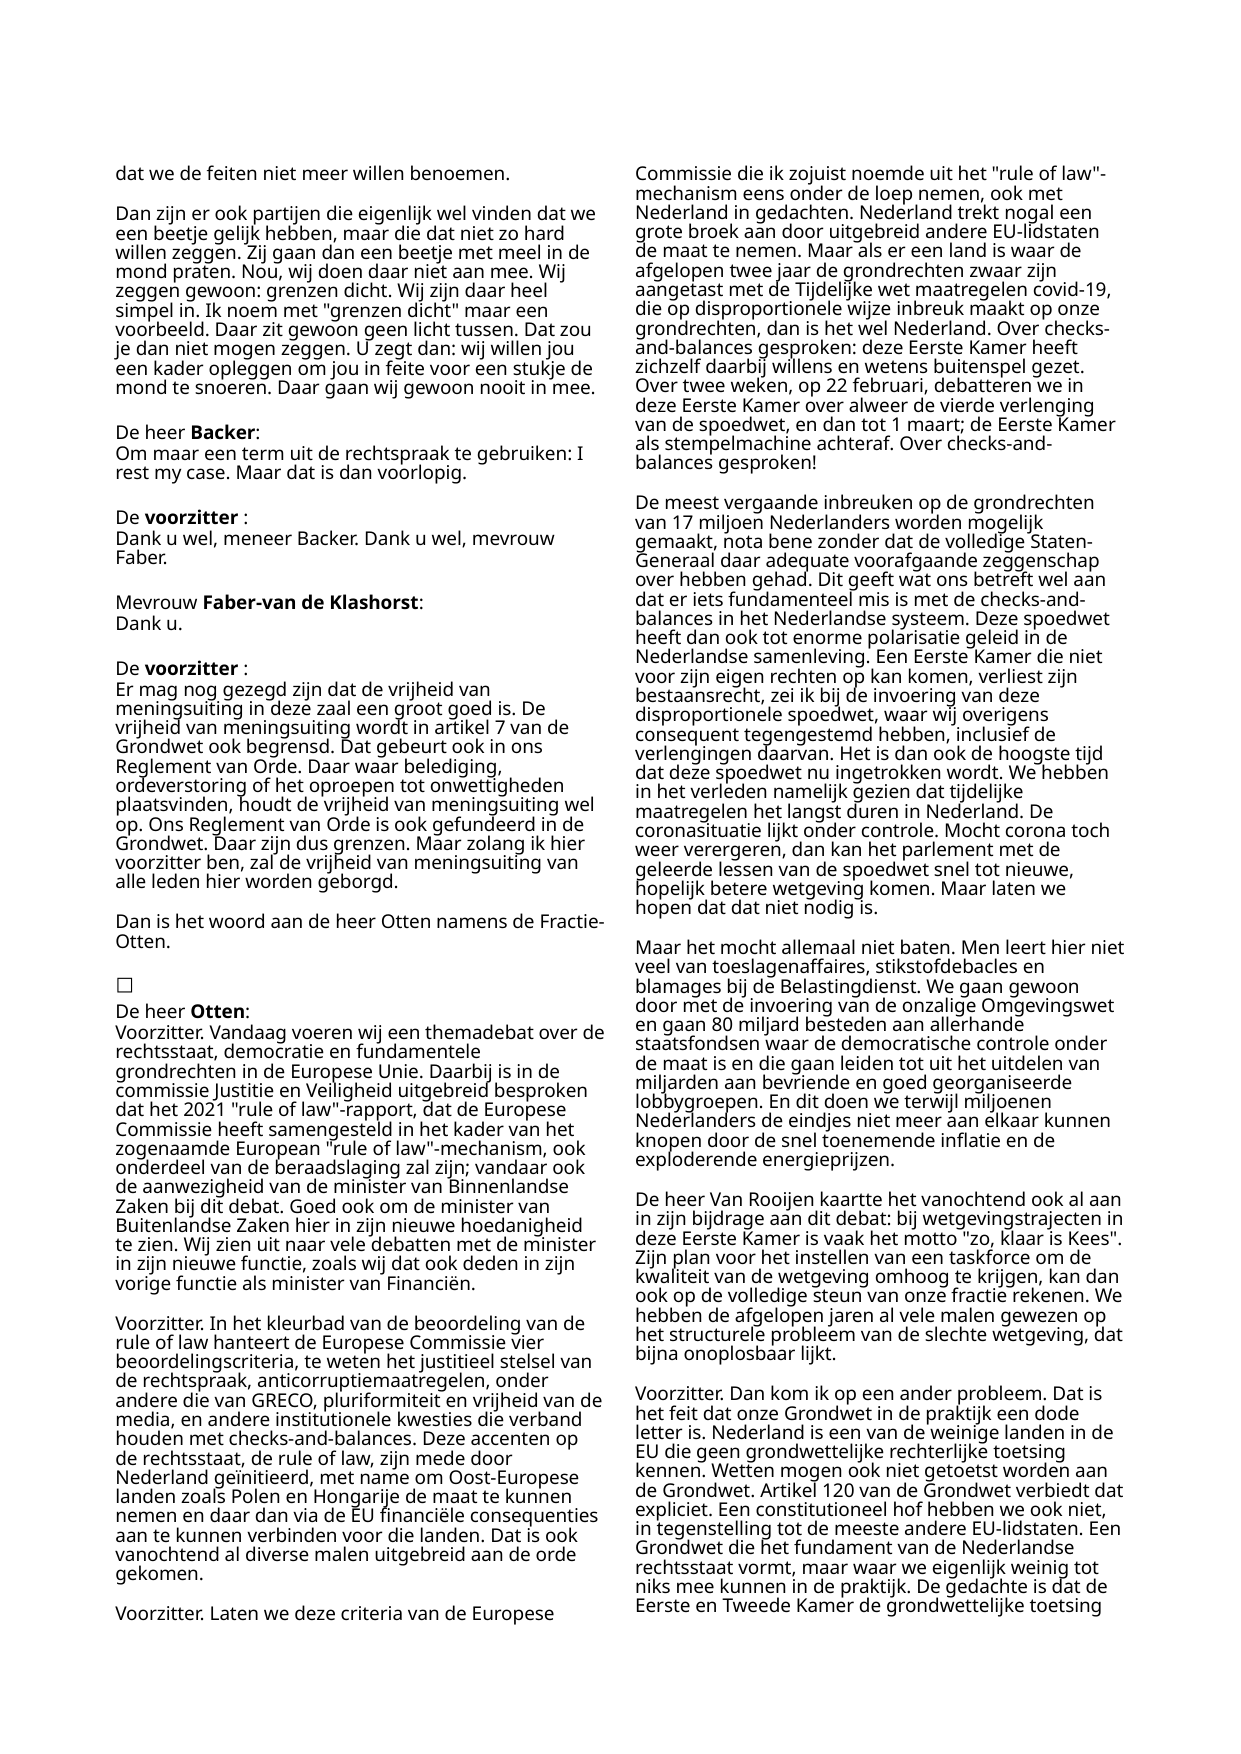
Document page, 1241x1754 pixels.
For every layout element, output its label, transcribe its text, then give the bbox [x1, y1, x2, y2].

text De voorzitter : [115, 504, 605, 530]
text Voorzitter. Laten we deze criteria van de Europese [115, 1605, 605, 1624]
text Er mag nog gezegd zijn dat de vrijheid van meningsuiting in deze zaal een groot goed is. De vrijheid van meningsuiting wordt in artikel 7 van de Grondwet ook begrensd. Dat gebeurt ook in ons Reglement van Orde. Daar waar belediging, ordeverstoring of het oproepen tot onwettigheden plaatsvinden, houdt de vrijheid van meningsuiting wel op. Ons Reglement van Orde is ook gefundeerd in de Grondwet. Daar zijn dus grenzen. Maar zolang ik hier voorzitter ben, zal de vrijheid van meningsuiting van alle leden hier worden geborgd. [115, 681, 605, 893]
text Mevrouw Faber-van de Klashorst: [115, 589, 605, 615]
text Dank u wel, meneer Backer. Dank u wel, mevrouw Faber. [115, 530, 605, 568]
text Voorzitter. Vandaag voeren wij een themadebat over de rechtsstaat, democratie en fundamentele grondrechten in de Europese Unie. Daarbij is in de commissie Justitie en Veiligheid uitgebreid besproken dat het 2021 "rule of law"-rapport, dat de Europese Commissie heeft samengesteld in het kader van het zogenaamde European "rule of law"-mechanism, ook onderdeel van de beraadslaging zal zijn; vandaar ook de aanwezigheid van de minister van Binnenlandse Zaken bij dit debat. Goed ook om de minister van Buitenlandse Zaken hier in zijn nieuwe hoedanigheid te zien. Wij zien uit naar vele debatten met de minister in zijn nieuwe functie, zoals wij dat ook deden in zijn vorige functie als minister van Financiën. [115, 1024, 605, 1294]
text Dank u. [115, 615, 605, 634]
text dat we de feiten niet meer willen benoemen. [115, 165, 605, 184]
text Commissie die ik zojuist noemde uit het "rule of law"-mechanism eens onder de loep nemen, ook met Nederland in gedachten. Nederland trekt nogal een grote broek aan door uitgebreid andere EU-lidstaten de maat te nemen. Maar als er een land is waar de afgelopen twee jaar de grondrechten zwaar zijn aangetast met de Tijdelijke wet maatregelen covid-19, die op disproportionele wijze inbreuk maakt op onze grondrechten, dan is het wel Nederland. Over checks-and-balances gesproken: deze Eerste Kamer heeft zichzelf daarbij willens en wetens buitenspel gezet. Over twee weken, op 22 februari, debatteren we in deze Eerste Kamer over alweer de vierde verlenging van de spoedwet, en dan tot 1 maart; de Eerste Kamer als stempelmachine achteraf. Over checks-and-balances gesproken! [635, 165, 1125, 474]
text ⬜ [115, 973, 605, 998]
text Dan zijn er ook partijen die eigenlijk wel vinden dat we een beetje gelijk hebben, maar die dat niet zo hard willen zeggen. Zij gaan dan een beetje met meel in de mond praten. Nou, wij doen daar niet aan mee. Wij zeggen gewoon: grenzen dicht. Wij zijn daar heel simpel in. Ik noem met "grenzen dicht" maar een voorbeeld. Daar zit gewoon geen licht tussen. Dat zou je dan niet mogen zeggen. U zegt dan: wij willen jou een kader opleggen om jou in feite voor een stukje de mond te snoeren. Daar gaan wij gewoon nooit in mee. [115, 205, 605, 398]
text De heer Otten: [115, 998, 605, 1024]
text De heer Backer: [115, 419, 605, 444]
text Dan is het woord aan de heer Otten namens de Fractie-Otten. [115, 913, 605, 952]
text Maar het mocht allemaal niet baten. Men leert hier niet veel van toeslagenaffaires, stikstofdebacles en blamages bij de Belastingdienst. We gaan gewoon door met de invoering van de onzalige Omgevingswet en gaan 80 miljard besteden aan allerhande staatsfondsen waar de democratische controle onder de maat is en die gaan leiden tot uit het uitdelen van miljarden aan bevriende en goed georganiseerde lobbygroepen. En dit doen we terwijl miljoenen Nederlanders de eindjes niet meer aan elkaar kunnen knopen door de snel toenemende inflatie en de exploderende energieprijzen. [635, 939, 1125, 1170]
text De heer Van Rooijen kaartte het vanochtend ook al aan in zijn bijdrage aan dit debat: bij wetgevingstrajecten in deze Eerste Kamer is vaak het motto "zo, klaar is Kees". Zijn plan voor het instellen van een taskforce om de kwaliteit van de wetgeving omhoog te krijgen, kan dan ook op de volledige steun van onze fractie rekenen. We hebben de afgelopen jaren al vele malen gewezen op het structurele probleem van de slechte wetgeving, dat bijna onoplosbaar lijkt. [635, 1191, 1125, 1364]
text De meest vergaande inbreuken op de grondrechten van 17 miljoen Nederlanders worden mogelijk gemaakt, nota bene zonder dat de volledige Staten-Generaal daar adequate voorafgaande zeggenschap over hebben gehad. Dit geeft wat ons betreft wel aan dat er iets fundamenteel mis is met de checks-and-balances in het Nederlandse systeem. Deze spoedwet heeft dan ook tot enorme polarisatie geleid in de Nederlandse samenleving. Een Eerste Kamer die niet voor zijn eigen rechten op kan komen, verliest zijn bestaansrecht, zei ik bij de invoering van deze disproportionele spoedwet, waar wij overigens consequent tegengestemd hebben, inclusief de verlengingen daarvan. Het is dan ook de hoogste tijd dat deze spoedwet nu ingetrokken wordt. We hebben in het verleden namelijk gezien dat tijdelijke maatregelen het langst duren in Nederland. De coronasituatie lijkt onder controle. Mocht corona toch weer verergeren, dan kan het parlement met de geleerde lessen van de spoedwet snel tot nieuwe, hopelijk betere wetgeving komen. Maar laten we hopen dat dat niet nodig is. [635, 494, 1125, 918]
text Voorzitter. Dan kom ik op een ander probleem. Dat is het feit dat onze Grondwet in de praktijk een dode letter is. Nederland is een van de weinige landen in de EU die geen grondwettelijke rechterlijke toetsing kennen. Wetten mogen ook niet getoetst worden aan de Grondwet. Artikel 120 van de Grondwet verbiedt dat expliciet. Een constitutioneel hof hebben we ook niet, in tegenstelling tot de meeste andere EU-lidstaten. Een Grondwet die het fundament van de Nederlandse rechtsstaat vormt, maar waar we eigenlijk weinig tot niks mee kunnen in de praktijk. De gedachte is dat de Eerste en Tweede Kamer de grondwettelijke toetsing [635, 1385, 1125, 1616]
text Om maar een term uit de rechtspraak te gebruiken: I rest my case. Maar dat is dan voorlopig. [115, 444, 605, 483]
text De voorzitter : [115, 655, 605, 681]
text Voorzitter. In het kleurbad van de beoordeling van de rule of law hanteert de Europese Commissie vier beoordelingscriteria, te weten het justitieel stelsel van de rechtspraak, anticorruptiemaatregelen, onder andere die van GRECO, pluriformiteit en vrijheid van de media, en andere institutionele kwesties die verband houden met checks-and-balances. Deze accenten op de rechtsstaat, de rule of law, zijn mede door Nederland geïnitieerd, met name om Oost-Europese landen zoals Polen en Hongarije de maat te kunnen nemen en daar dan via de EU financiële consequenties aan te kunnen verbinden voor die landen. Dat is ook vanochtend al diverse malen uitgebreid aan de orde gekomen. [115, 1315, 605, 1584]
